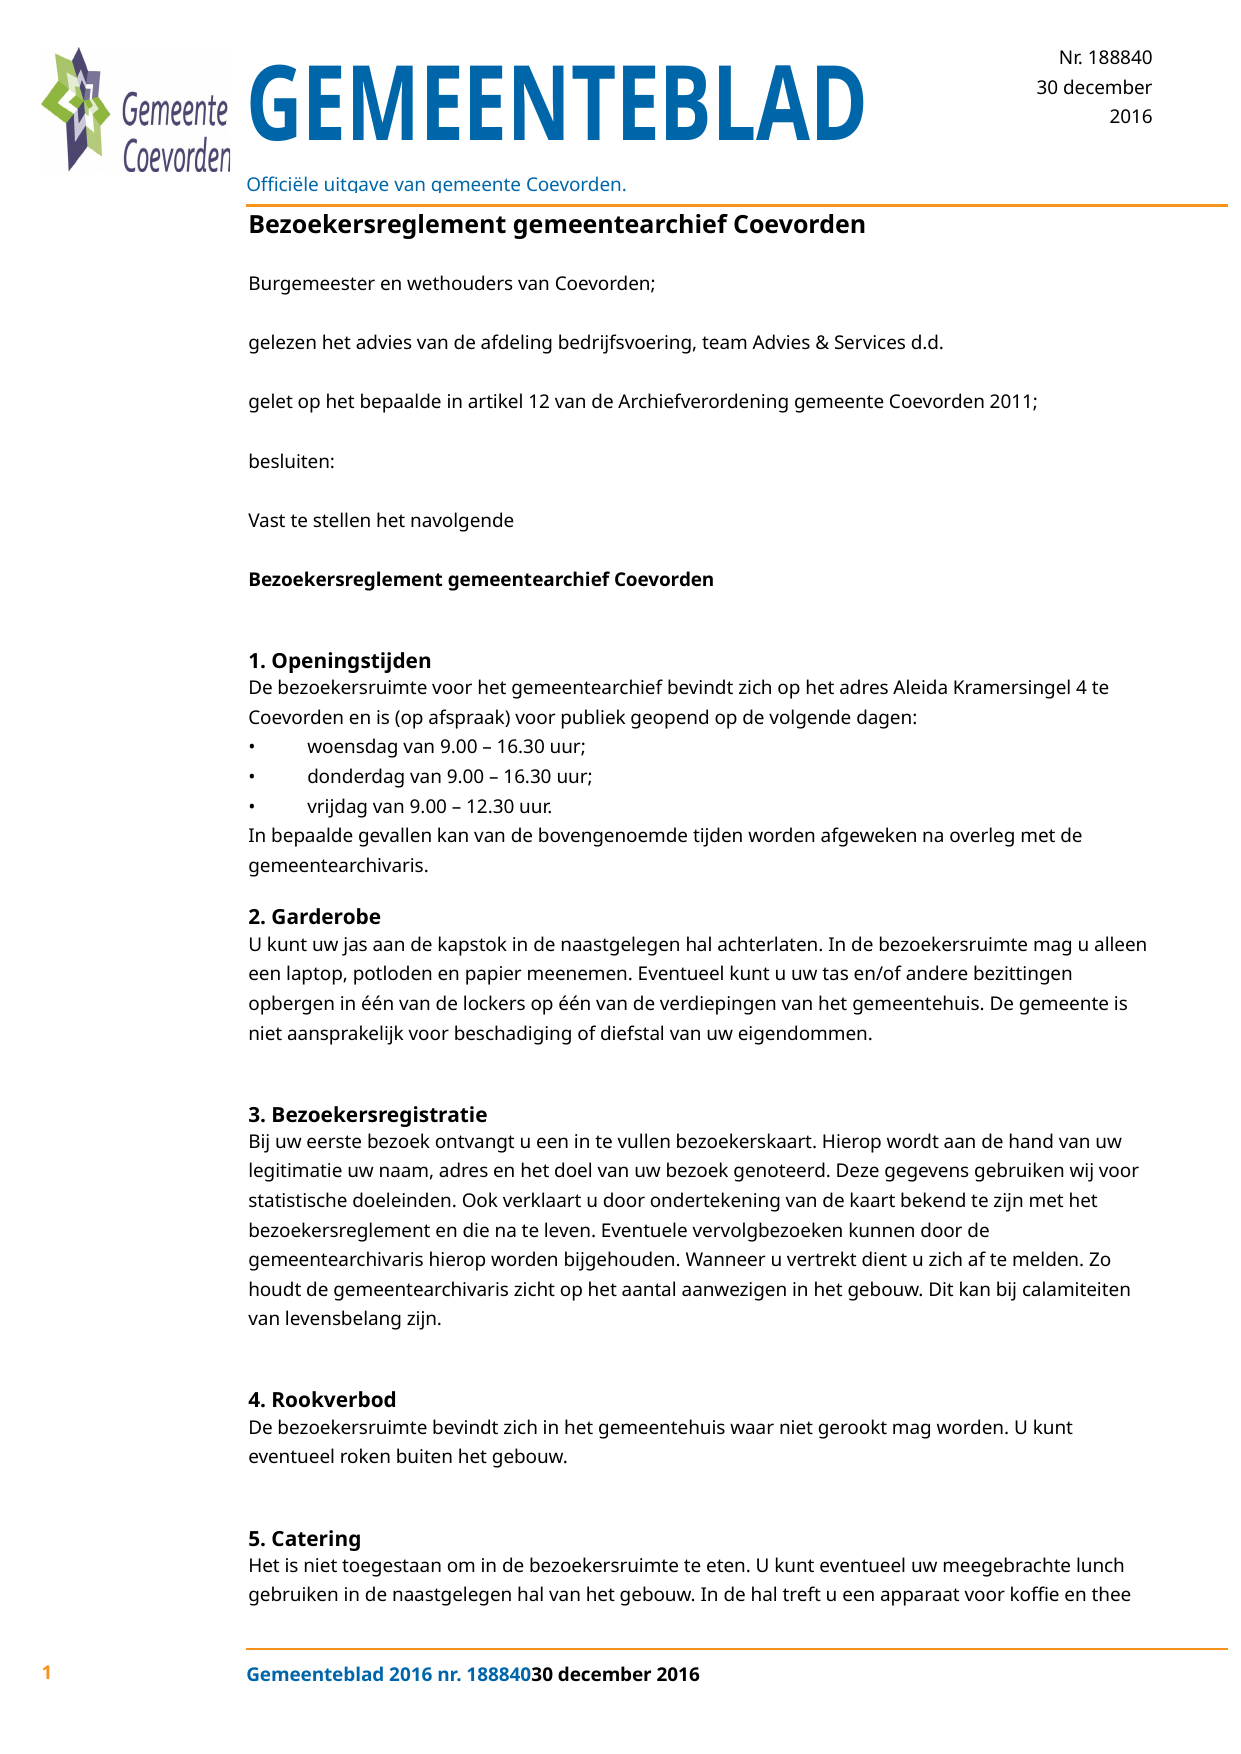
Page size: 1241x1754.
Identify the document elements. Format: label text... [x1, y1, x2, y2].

text 4. Rookverbod [248, 1386, 1152, 1414]
text Vast te stellen het navolgende [248, 507, 1152, 533]
text Bezoekersreglement gemeentearchief Coevorden [248, 566, 1152, 592]
text 1. Openingstijden [248, 646, 1152, 674]
text In bepaalde gevallen kan van de bovengenoemde tijden worden afgeweken na overleg met de gemeentearchivaris. [248, 822, 1152, 878]
text Bezoekersreglement gemeentearchief Coevorden [248, 207, 1152, 241]
text gelet op het bepaalde in artikel 12 van de Archiefverordening gemeente Coevorden 2011; [248, 389, 1152, 414]
text besluiten: [248, 448, 1152, 473]
text 2. Garderobe [248, 902, 1152, 931]
text gelezen het advies van de afdeling bedrijfsvoering, team Advies & Services d.d. [248, 329, 1152, 355]
text De bezoekersruimte bevindt zich in het gemeentehuis waar niet gerookt mag worden. U kunt eventueel roken buiten het gebouw. [248, 1414, 1152, 1469]
list woensdag van 9.00 – 16.30 uur; [248, 734, 1152, 759]
text 5. Catering [248, 1524, 1152, 1552]
picture [41, 47, 231, 172]
text U kunt uw jas aan de kapstok in de naastgelegen hal achterlaten. In de bezoekersruimte mag u alleen een laptop, potloden en papier meenemen. Eventueel kunt u uw tas en/of andere bezittingen opbergen in één van de lockers op één van de verdiepingen van het gemeentehuis. De gemeente is niet aansprakelijk voor beschadiging of diefstal van uw eigendommen. [248, 931, 1152, 1045]
list vrijdag van 9.00 – 12.30 uur. [248, 793, 1152, 819]
text Bij uw eerste bezoek ontvangt u een in te vullen bezoekerskaart. Hierop wordt aan de hand van uw legitimatie uw naam, adres en het doel van uw bezoek genoteerd. Deze gegevens gebruiken wij voor statistische doeleinden. Ook verklaart u door ondertekening van de kaart bekend te zijn met het bezoekersreglement en die na te leven. Eventuele vervolgbezoeken kunnen door de gemeentearchivaris hierop worden bijgehouden. Wanneer u vertrekt dient u zich af te melden. Zo houdt de gemeentearchivaris zicht op het aantal aanwezigen in het gebouw. Dit kan bij calamiteiten van levensbelang zijn. [248, 1128, 1152, 1331]
list donderdag van 9.00 – 16.30 uur; [248, 763, 1152, 789]
text Het is niet toegestaan om in de bezoekersruimte te eten. U kunt eventueel uw meegebrachte lunch gebruiken in de naastgelegen hal van het gebouw. In de hal treft u een apparaat voor koffie en thee [248, 1552, 1152, 1607]
text De bezoekersruimte voor het gemeentearchief bevindt zich op het adres Aleida Kramersingel 4 te Coevorden en is (op afspraak) voor publiek geopend op de volgende dagen: [248, 674, 1152, 730]
text 3. Bezoekersregistratie [248, 1100, 1152, 1128]
text Burgemeester en wethouders van Coevorden; [248, 270, 1152, 296]
